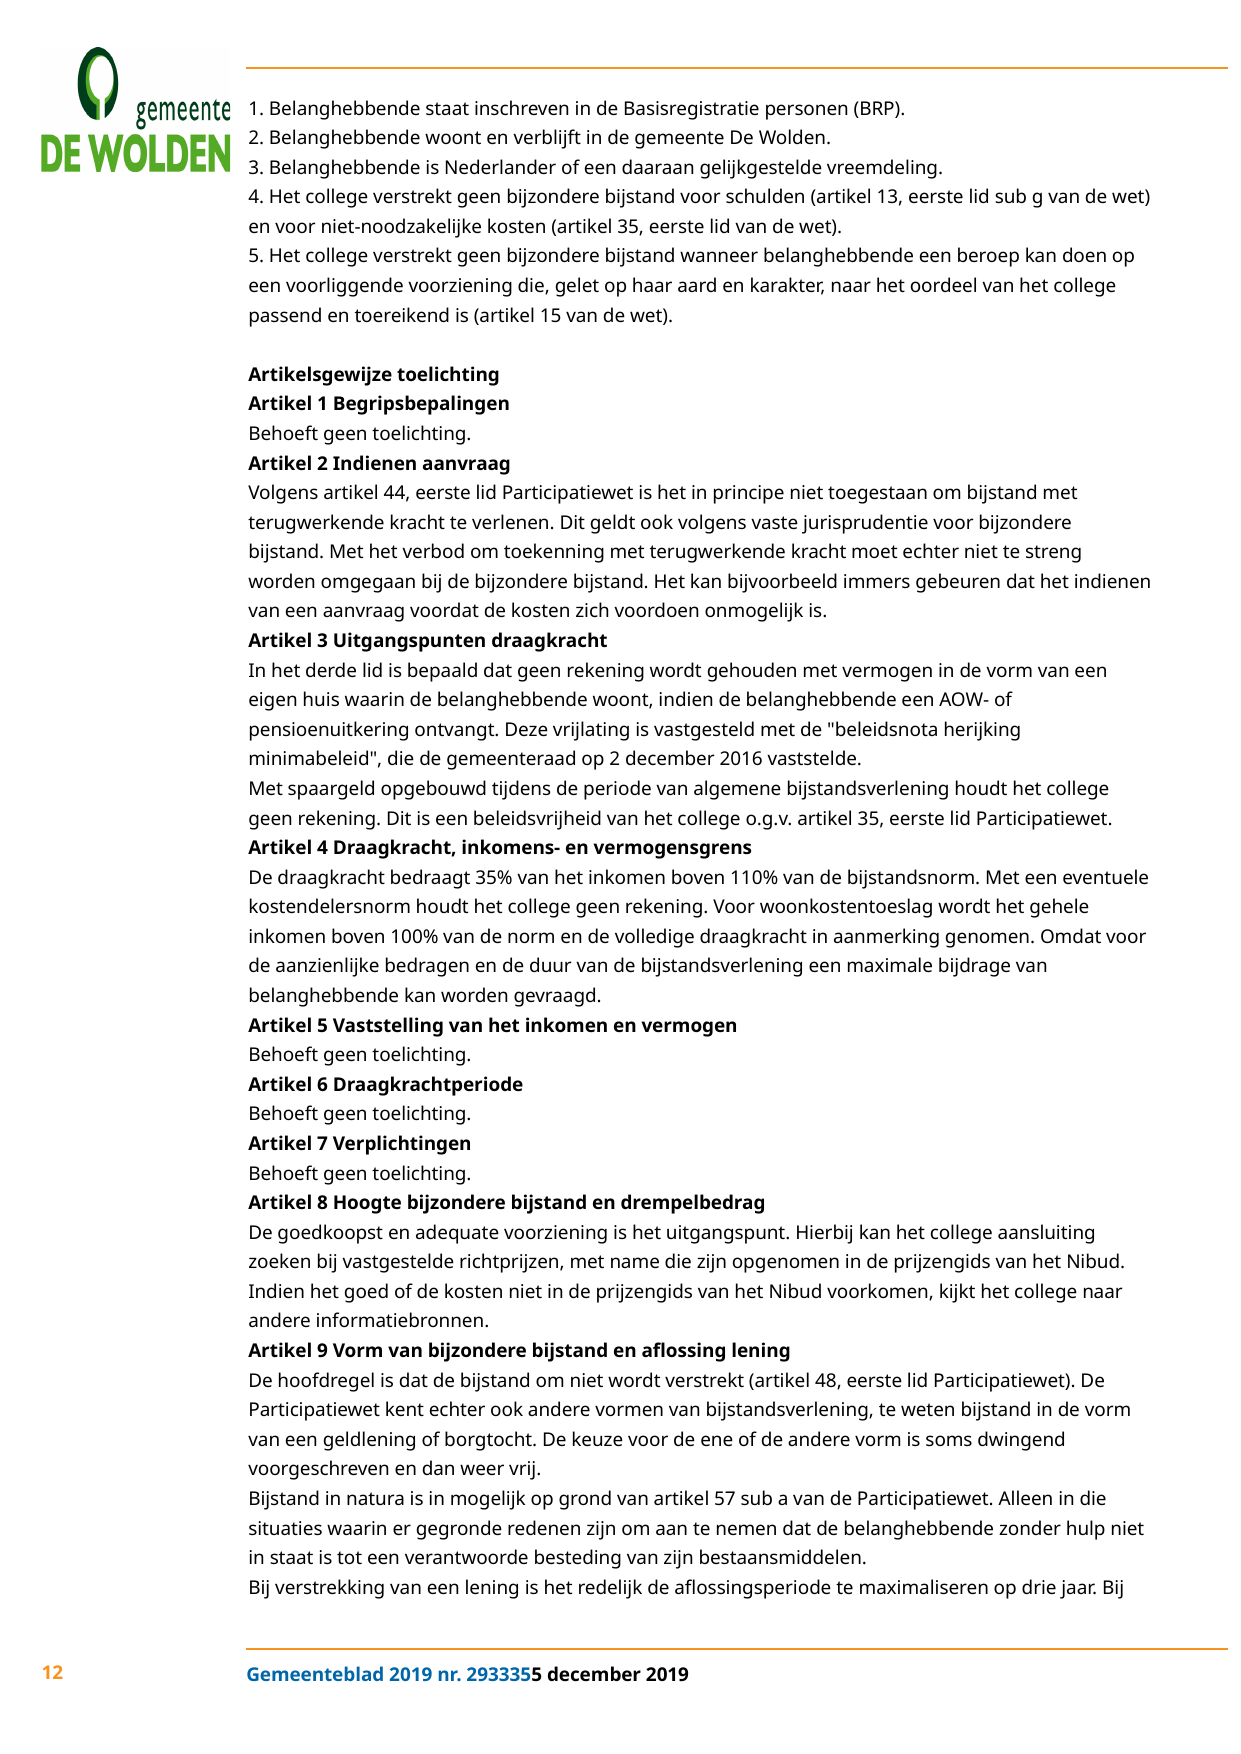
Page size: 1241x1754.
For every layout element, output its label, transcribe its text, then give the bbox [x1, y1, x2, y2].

text De goedkoopst en adequate voorziening is het uitgangspunt. Hierbij kan het college aansluiting zoeken bij vastgestelde richtprijzen, met name die zijn opgenomen in de prijzengids van het Nibud. Indien het goed of de kosten niet in de prijzengids van het Nibud voorkomen, kijkt het college naar andere informatiebronnen. [248, 1219, 1152, 1333]
text Behoeft geen toelichting. [248, 1101, 1152, 1126]
text 4. Het college verstrekt geen bijzondere bijstand voor schulden (artikel 13, eerste lid sub g van de wet) en voor niet-noodzakelijke kosten (artikel 35, eerste lid van de wet). [248, 183, 1152, 239]
text Artikel 4 Draagkracht, inkomens- en vermogensgrens [248, 834, 1152, 860]
text 2. Belanghebbende woont en verblijft in de gemeente De Wolden. [248, 124, 1152, 150]
text Artikel 6 Draagkrachtperiode [248, 1071, 1152, 1097]
text Bij verstrekking van een lening is het redelijk de aflossingsperiode te maximaliseren op drie jaar. Bij [248, 1574, 1152, 1600]
text Artikel 9 Vorm van bijzondere bijstand en aflossing lening [248, 1337, 1152, 1363]
text Behoeft geen toelichting. [248, 1041, 1152, 1067]
text Volgens artikel 44, eerste lid Participatiewet is het in principe niet toegestaan om bijstand met terugwerkende kracht te verlenen. Dit geldt ook volgens vaste jurisprudentie voor bijzondere bijstand. Met het verbod om toekenning met terugwerkende kracht moet echter niet te streng worden omgegaan bij de bijzondere bijstand. Het kan bijvoorbeeld immers gebeuren dat het indienen van een aanvraag voordat de kosten zich voordoen onmogelijk is. [248, 479, 1152, 623]
text In het derde lid is bepaald dat geen rekening wordt gehouden met vermogen in de vorm van een eigen huis waarin de belanghebbende woont, indien de belanghebbende een AOW- of pensioenuitkering ontvangt. Deze vrijlating is vastgesteld met de "beleidsnota herijking minimabeleid", die de gemeenteraad op 2 december 2016 vaststelde. [248, 657, 1152, 771]
text Bijstand in natura is in mogelijk op grond van artikel 57 sub a van de Participatiewet. Alleen in die situaties waarin er gegronde redenen zijn om aan te nemen dat de belanghebbende zonder hulp niet in staat is tot een verantwoorde besteding van zijn bestaansmiddelen. [248, 1485, 1152, 1570]
text De draagkracht bedraagt 35% van het inkomen boven 110% van de bijstandsnorm. Met een eventuele kostendelersnorm houdt het college geen rekening. Voor woonkostentoeslag wordt het gehele inkomen boven 100% van de norm en de volledige draagkracht in aanmerking genomen. Omdat voor de aanzienlijke bedragen en de duur van de bijstandsverlening een maximale bijdrage van belanghebbende kan worden gevraagd. [248, 864, 1152, 1008]
text 1. Belanghebbende staat inschreven in de Basisregistratie personen (BRP). [248, 95, 1152, 121]
text Behoeft geen toelichting. [248, 1160, 1152, 1186]
text Artikel 5 Vaststelling van het inkomen en vermogen [248, 1012, 1152, 1038]
text Artikel 3 Uitgangspunten draagkracht [248, 627, 1152, 653]
text De hoofdregel is dat de bijstand om niet wordt verstrekt (artikel 48, eerste lid Participatiewet). De Participatiewet kent echter ook andere vormen van bijstandsverlening, te weten bijstand in de vorm van een geldlening of borgtocht. De keuze voor de ene of de andere vorm is soms dwingend voorgeschreven en dan weer vrij. [248, 1367, 1152, 1481]
text 5. Het college verstrekt geen bijzondere bijstand wanneer belanghebbende een beroep kan doen op een voorliggende voorziening die, gelet op haar aard en karakter, naar het oordeel van het college passend en toereikend is (artikel 15 van de wet). [248, 243, 1152, 328]
text Met spaargeld opgebouwd tijdens de periode van algemene bijstandsverlening houdt het college geen rekening. Dit is een beleidsvrijheid van het college o.g.v. artikel 35, eerste lid Participatiewet. [248, 775, 1152, 831]
text Behoeft geen toelichting. [248, 420, 1152, 446]
text Artikel 8 Hoogte bijzondere bijstand en drempelbedrag [248, 1189, 1152, 1215]
text Artikel 1 Begripsbepalingen [248, 391, 1152, 416]
text 3. Belanghebbende is Nederlander of een daaraan gelijkgestelde vreemdeling. [248, 154, 1152, 180]
picture [41, 47, 231, 172]
text Artikel 7 Verplichtingen [248, 1130, 1152, 1156]
text Artikel 2 Indienen aanvraag [248, 450, 1152, 476]
text Artikelsgewijze toelichting [248, 361, 1152, 387]
